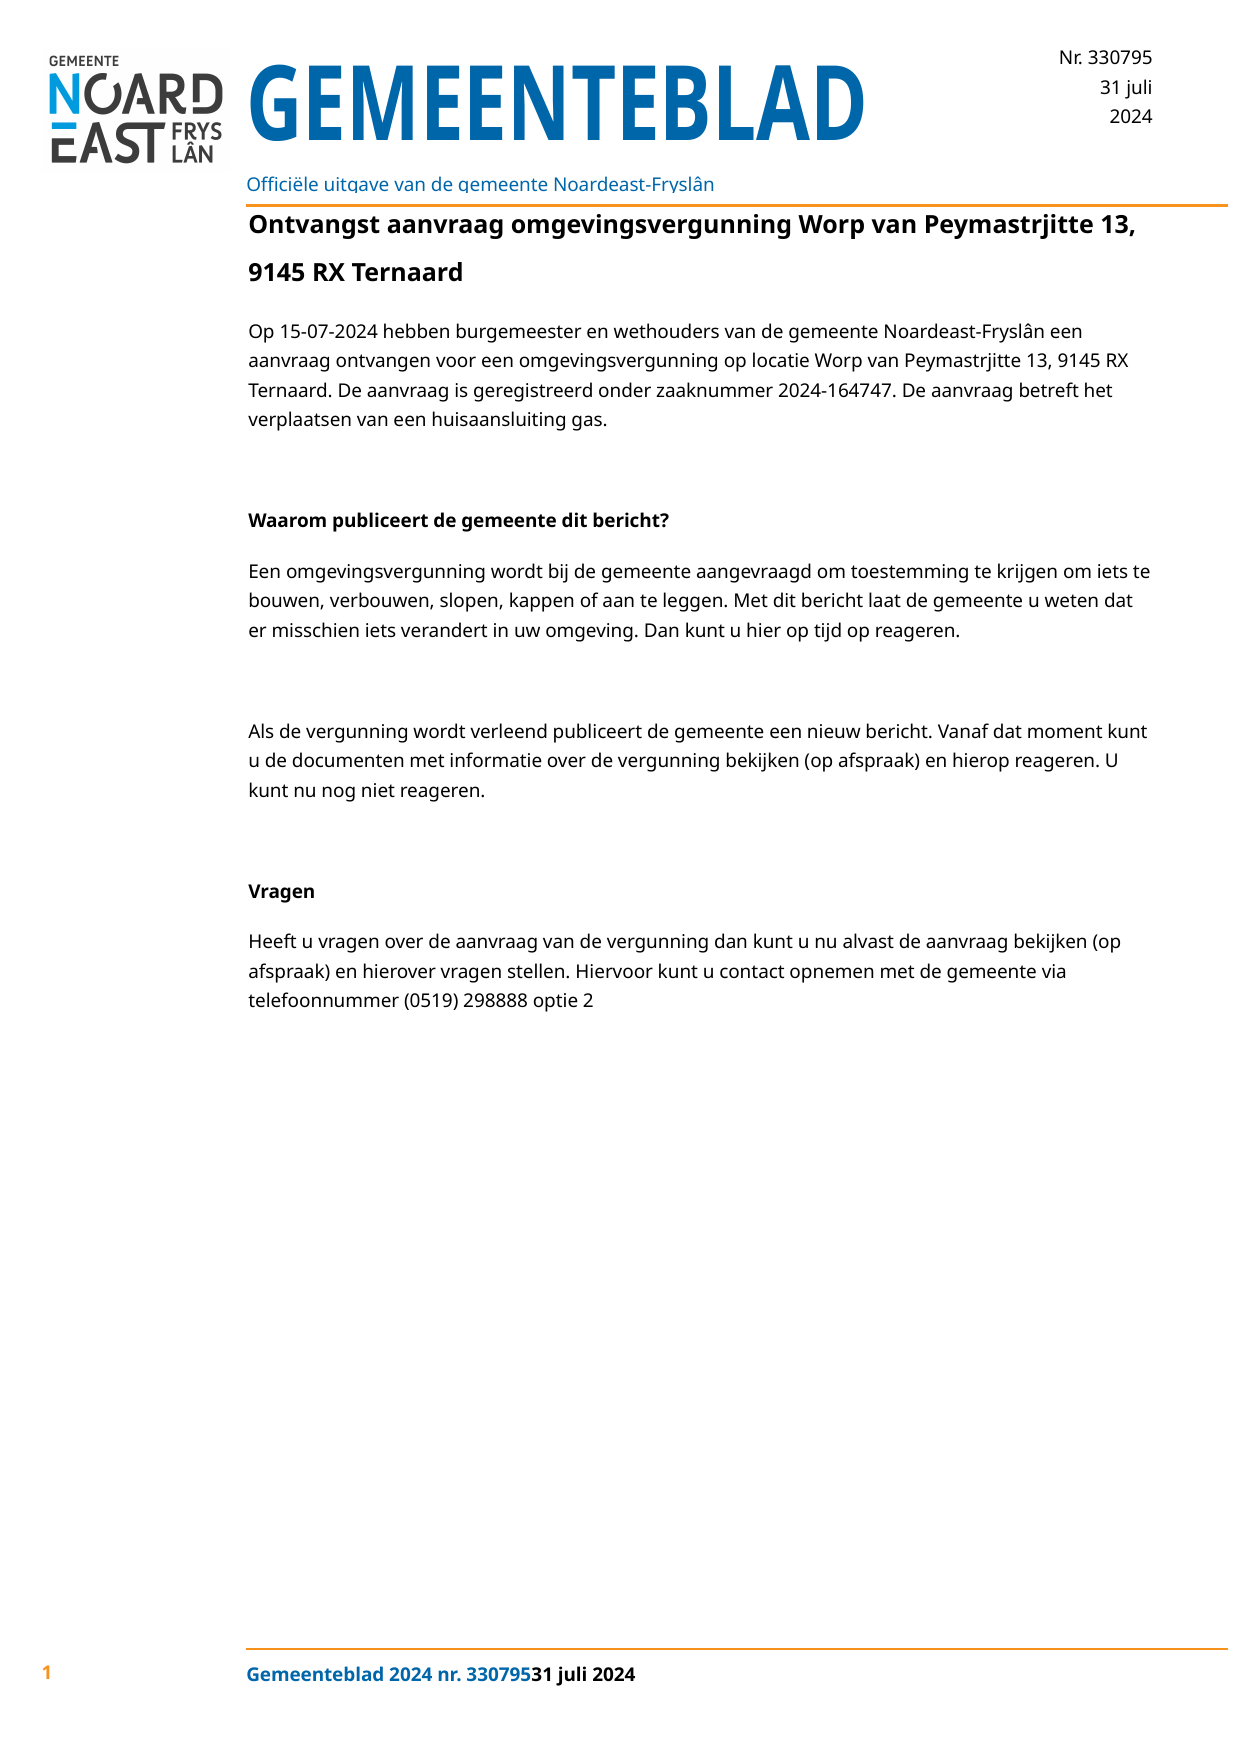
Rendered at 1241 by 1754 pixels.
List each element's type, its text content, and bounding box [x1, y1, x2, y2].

text Heeft u vragen over de aanvraag van de vergunning dan kunt u nu alvast de aanvraag bekijken (op afspraak) en hierover vragen stellen. Hiervoor kunt u contact opnemen met de gemeente via telefoonnummer (0519) 298888 optie 2 [248, 928, 1152, 1013]
text Op 15-07-2024 hebben burgemeester en wethouders van de gemeente Noardeast-Fryslân een aanvraag ontvangen voor een omgevingsvergunning op locatie Worp van Peymastrjitte 13, 9145 RX Ternaard. De aanvraag is geregistreerd onder zaaknummer 2024-164747. De aanvraag betreft het verplaatsen van een huisaansluiting gas. [248, 318, 1152, 432]
picture [41, 47, 231, 172]
text Vragen [248, 878, 1152, 904]
text Een omgevingsvergunning wordt bij de gemeente aangevraagd om toestemming te krijgen om iets te bouwen, verbouwen, slopen, kappen of aan te leggen. Met dit bericht laat de gemeente u weten dat er misschien iets verandert in uw omgeving. Dan kunt u hier op tijd op reageren. [248, 558, 1152, 643]
text Waarom publiceert de gemeente dit bericht? [248, 507, 1152, 533]
text Als de vergunning wordt verleend publiceert de gemeente een nieuw bericht. Vanaf dat moment kunt u de documenten met informatie over de vergunning bekijken (op afspraak) en hierop reageren. U kunt nu nog niet reageren. [248, 718, 1152, 803]
text Ontvangst aanvraag omgevingsvergunning Worp van Peymastrjitte 13, 9145 RX Ternaard [248, 207, 1152, 288]
